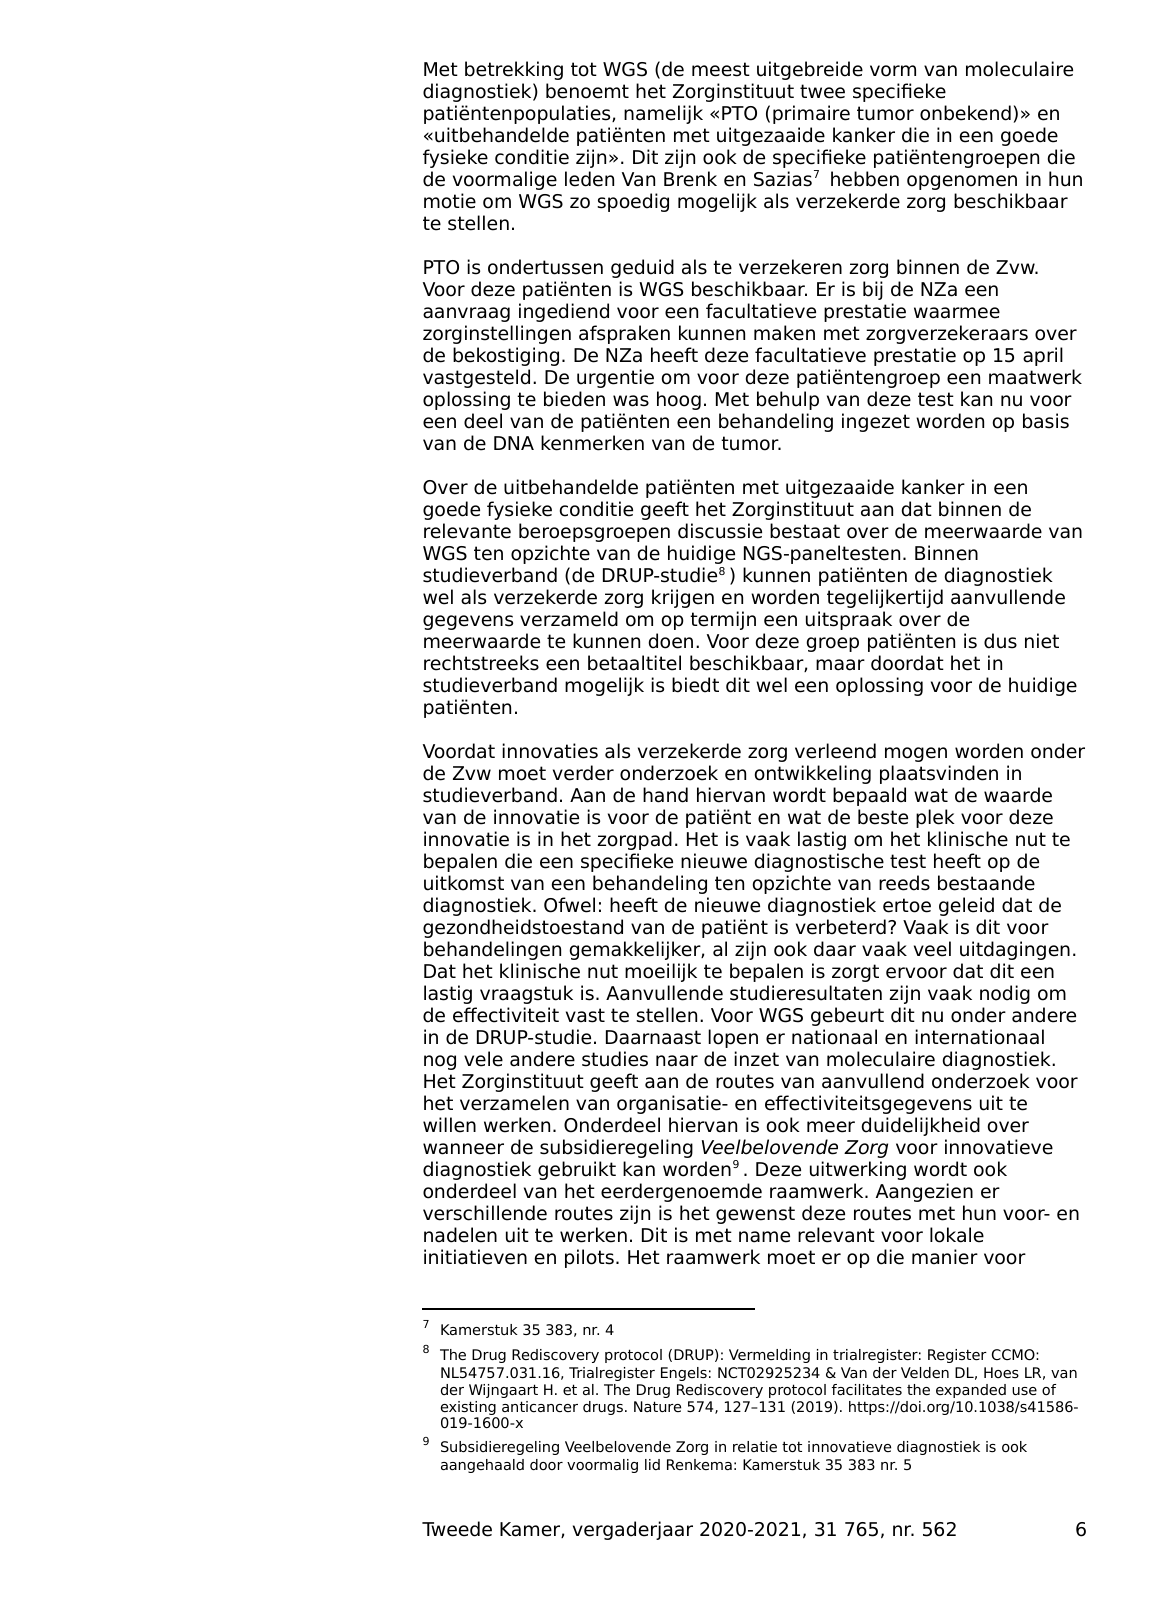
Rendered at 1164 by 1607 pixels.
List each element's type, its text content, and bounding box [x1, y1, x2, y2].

text Over de uitbehandelde patiënten met uitgezaaide kanker in een goede fysieke conditie geeft het Zorginstituut aan dat binnen de relevante beroepsgroepen discussie bestaat over de meerwaarde van WGS ten opzichte van de huidige NGS-paneltesten. Binnen studieverband (de DRUP-studie) kunnen patiënten de diagnostiek wel als verzekerde zorg krijgen en worden tegelijkertijd aanvullende gegevens verzameld om op termijn een uitspraak over de meerwaarde te kunnen doen. Voor deze groep patiënten is dus niet rechtstreeks een betaaltitel beschikbaar, maar doordat het in studieverband mogelijk is biedt dit wel een oplossing voor de huidige patiënten. [422, 477, 1087, 719]
text Subsidieregeling Veelbelovende Zorg in relatie tot innovatieve diagnostiek is ook aangehaald door voormalig lid Renkema: Kamerstuk 35 383 nr. 5 [422, 1435, 1087, 1474]
text The Drug Rediscovery protocol (DRUP): Vermelding in trialregister: Register CCMO: NL54757.031.16, Trialregister Engels: NCT02925234 & Van der Velden DL, Hoes LR, van der Wijngaart H. et al. The Drug Rediscovery protocol facilitates the expanded use of existing anticancer drugs. Nature 574, 127–131 (2019). https://doi.org/10.1038/s41586-019-1600-x [422, 1343, 1087, 1432]
text PTO is ondertussen geduid als te verzekeren zorg binnen de Zvw. Voor deze patiënten is WGS beschikbaar. Er is bij de NZa een aanvraag ingediend voor een facultatieve prestatie waarmee zorginstellingen afspraken kunnen maken met zorgverzekeraars over de bekostiging. De NZa heeft deze facultatieve prestatie op 15 april vastgesteld. De urgentie om voor deze patiëntengroep een maatwerk oplossing te bieden was hoog. Met behulp van deze test kan nu voor een deel van de patiënten een behandeling ingezet worden op basis van de DNA kenmerken van de tumor. [422, 257, 1087, 455]
text Kamerstuk 35 383, nr. 4 [422, 1318, 1087, 1340]
text Met betrekking tot WGS (de meest uitgebreide vorm van moleculaire diagnostiek) benoemt het Zorginstituut twee specifieke patiëntenpopulaties, namelijk «PTO (primaire tumor onbekend)» en «uitbehandelde patiënten met uitgezaaide kanker die in een goede fysieke conditie zijn». Dit zijn ook de specifieke patiëntengroepen die de voormalige leden Van Brenk en Sazias hebben opgenomen in hun motie om WGS zo spoedig mogelijk als verzekerde zorg beschikbaar te stellen. [422, 59, 1087, 235]
text Voordat innovaties als verzekerde zorg verleend mogen worden onder de Zvw moet verder onderzoek en ontwikkeling plaatsvinden in studieverband. Aan de hand hiervan wordt bepaald wat de waarde van de innovatie is voor de patiënt en wat de beste plek voor deze innovatie is in het zorgpad. Het is vaak lastig om het klinische nut te bepalen die een specifieke nieuwe diagnostische test heeft op de uitkomst van een behandeling ten opzichte van reeds bestaande diagnostiek. Ofwel: heeft de nieuwe diagnostiek ertoe geleid dat de gezondheidstoestand van de patiënt is verbeterd? Vaak is dit voor behandelingen gemakkelijker, al zijn ook daar vaak veel uitdagingen. Dat het klinische nut moeilijk te bepalen is zorgt ervoor dat dit een lastig vraagstuk is. Aanvullende studieresultaten zijn vaak nodig om de effectiviteit vast te stellen. Voor WGS gebeurt dit nu onder andere in de DRUP-studie. Daarnaast lopen er nationaal en internationaal nog vele andere studies naar de inzet van moleculaire diagnostiek. Het Zorginstituut geeft aan de routes van aanvullend onderzoek voor het verzamelen van organisatie- en effectiviteitsgegevens uit te willen werken. Onderdeel hiervan is ook meer duidelijkheid over wanneer de subsidieregeling Veelbelovende Zorg voor innovatieve diagnostiek gebruikt kan worden. Deze uitwerking wordt ook onderdeel van het eerdergenoemde raamwerk. Aangezien er verschillende routes zijn is het gewenst deze routes met hun voor- en nadelen uit te werken. Dit is met name relevant voor lokale initiatieven en pilots. Het raamwerk moet er op die manier voor [422, 741, 1087, 1268]
